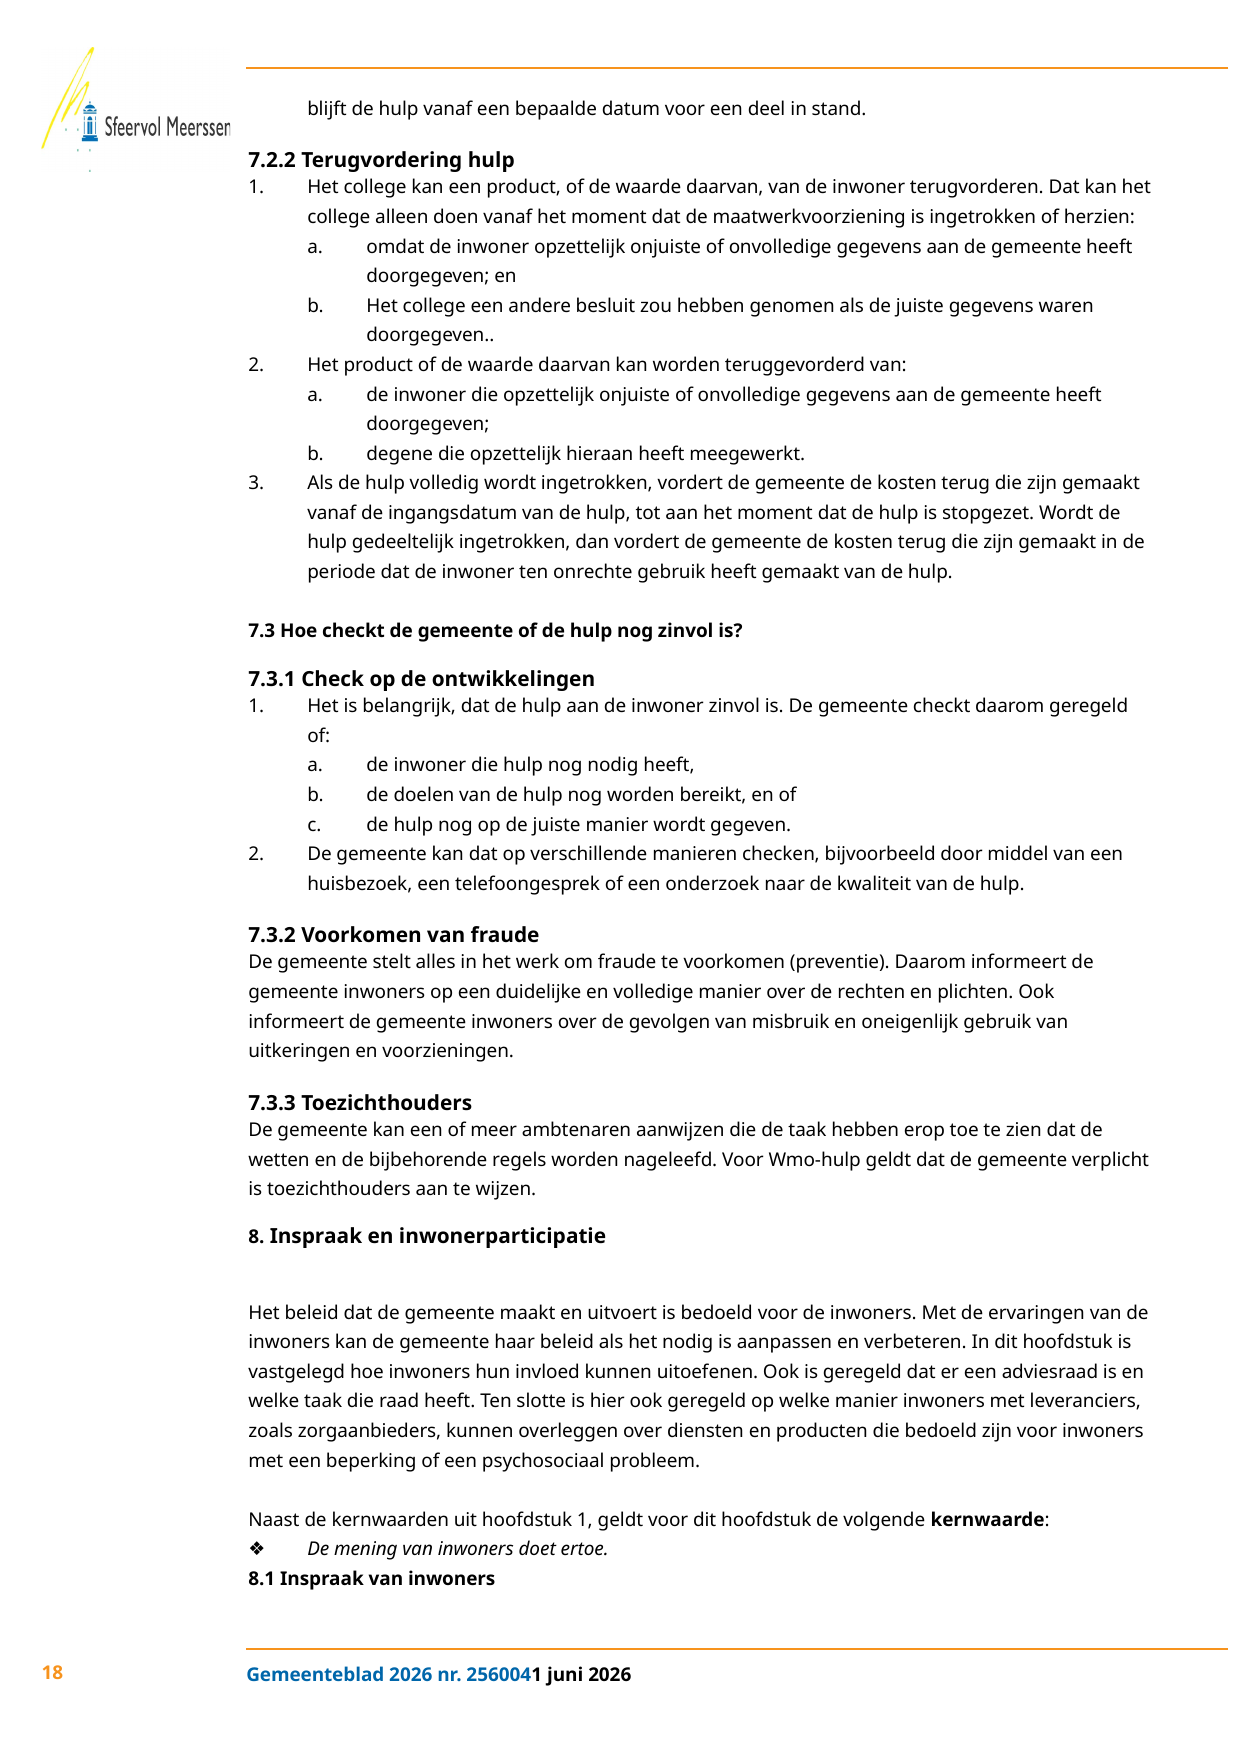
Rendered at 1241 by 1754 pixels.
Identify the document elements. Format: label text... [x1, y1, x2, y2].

list de hulp nog op de juiste manier wordt gegeven. [307, 811, 1152, 836]
list de inwoner die opzettelijk onjuiste of onvolledige gegevens aan de gemeente heeft doorgegeven; [307, 381, 1152, 436]
text 7.2.2 Terugvordering hulp [248, 145, 1152, 174]
text 7.3.3 Toezichthouders [248, 1088, 1152, 1116]
list degene die opzettelijk hieraan heeft meegewerkt. [307, 440, 1152, 466]
list blijft de hulp vanaf een bepaalde datum voor een deel in stand. [248, 95, 1152, 121]
text 7.3.1 Check op de ontwikkelingen [248, 664, 1152, 692]
list de inwoner die hulp nog nodig heeft, [307, 752, 1152, 777]
list Het is belangrijk, dat de hulp aan de inwoner zinvol is. De gemeente checkt daarom geregeld of: [248, 692, 1152, 748]
text De gemeente stelt alles in het werk om fraude te voorkomen (preventie). Daarom informeert de gemeente inwoners op een duidelijke en volledige manier over de rechten en plichten. Ook informeert de gemeente inwoners over de gevolgen van misbruik en oneigenlijk gebruik van uitkeringen en voorzieningen. [248, 949, 1152, 1063]
list Het product of de waarde daarvan kan worden teruggevorderd van: [248, 351, 1152, 377]
list De gemeente kan dat op verschillende manieren checken, bijvoorbeeld door middel van een huisbezoek, een telefoongesprek of een onderzoek naar de kwaliteit van de hulp. [248, 840, 1152, 896]
text 8. Inspraak en inwonerparticipatie [248, 1221, 1152, 1249]
text 7.3.2 Voorkomen van fraude [248, 920, 1152, 949]
list de doelen van de hulp nog worden bereikt, en of [307, 781, 1152, 807]
text Naast de kernwaarden uit hoofdstuk 1, geldt voor dit hoofdstuk de volgende kernwaarde: [248, 1506, 1152, 1532]
list omdat de inwoner opzettelijk onjuiste of onvolledige gegevens aan de gemeente heeft doorgegeven; en [307, 233, 1152, 288]
text De gemeente kan een of meer ambtenaren aanwijzen die de taak hebben erop toe te zien dat de wetten en de bijbehorende regels worden nageleefd. Voor Wmo-hulp geldt dat de gemeente verplicht is toezichthouders aan te wijzen. [248, 1116, 1152, 1201]
list De mening van inwoners doet ertoe. [248, 1536, 1152, 1561]
text Het beleid dat de gemeente maakt en uitvoert is bedoeld voor de inwoners. Met de ervaringen van de inwoners kan de gemeente haar beleid als het nodig is aanpassen en verbeteren. In dit hoofdstuk is vastgelegd hoe inwoners hun invloed kunnen uitoefenen. Ook is geregeld dat er een adviesraad is en welke taak die raad heeft. Ten slotte is hier ook geregeld op welke manier inwoners met leveranciers, zoals zorgaanbieders, kunnen overleggen over diensten en producten die bedoeld zijn voor inwoners met een beperking of een psychosociaal probleem. [248, 1299, 1152, 1472]
list Het college kan een product, of de waarde daarvan, van de inwoner terugvorderen. Dat kan het college alleen doen vanaf het moment dat de maatwerkvoorziening is ingetrokken of herzien: [248, 174, 1152, 229]
list Het college een andere besluit zou hebben genomen als de juiste gegevens waren doorgegeven.. [307, 292, 1152, 347]
text 7.3 Hoe checkt de gemeente of de hulp nog zinvol is? [248, 617, 1152, 643]
picture [41, 47, 231, 172]
list Als de hulp volledig wordt ingetrokken, vordert de gemeente de kosten terug die zijn gemaakt vanaf de ingangsdatum van de hulp, tot aan het moment dat de hulp is stopgezet. Wordt de hulp gedeeltelijk ingetrokken, dan vordert de gemeente de kosten terug die zijn gemaakt in de periode dat de inwoner ten onrechte gebruik heeft gemaakt van de hulp. [248, 469, 1152, 584]
text 8.1 Inspraak van inwoners [248, 1565, 1152, 1591]
